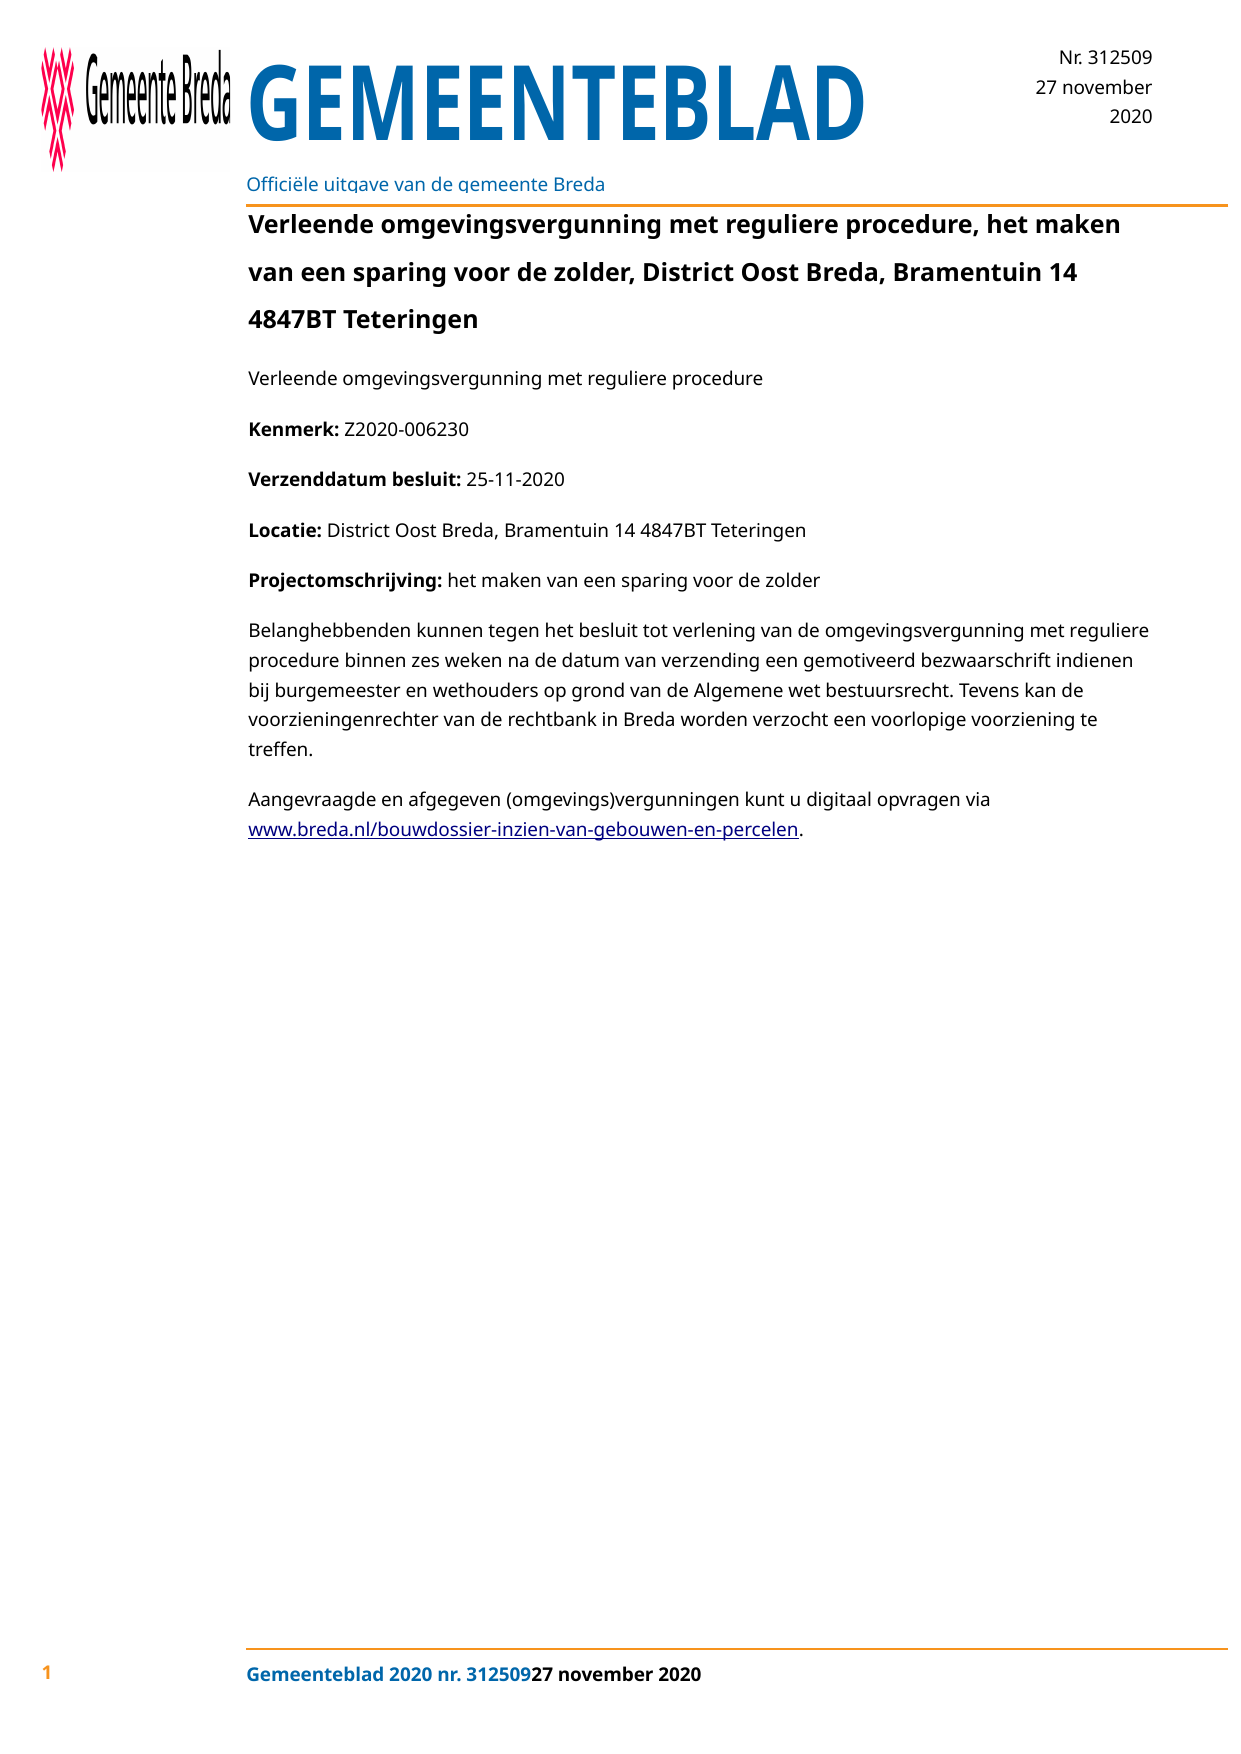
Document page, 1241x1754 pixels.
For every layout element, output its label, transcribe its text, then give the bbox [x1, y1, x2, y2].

text Belanghebbenden kunnen tegen het besluit tot verlening van de omgevingsvergunning met reguliere procedure binnen zes weken na de datum van verzending een gemotiveerd bezwaarschrift indienen bij burgemeester en wethouders op grond van de Algemene wet bestuursrecht. Tevens kan de voorzieningenrechter van de rechtbank in Breda worden verzocht een voorlopige voorziening te treffen. [248, 618, 1152, 762]
text Projectomschrijving: het maken van een sparing voor de zolder [248, 567, 1152, 593]
text Verzenddatum besluit: 25-11-2020 [248, 466, 1152, 492]
text Aangevraagde en afgegeven (omgevings)vergunningen kunt u digitaal opvragen via www.breda.nl/bouwdossier-inzien-van-gebouwen-en-percelen. [248, 786, 1152, 842]
text Locatie: District Oost Breda, Bramentuin 14 4847BT Teteringen [248, 517, 1152, 542]
text Verleende omgevingsvergunning met reguliere procedure [248, 366, 1152, 391]
text Kenmerk: Z2020-006230 [248, 416, 1152, 442]
text Verleende omgevingsvergunning met reguliere procedure, het maken van een sparing voor de zolder, District Oost Breda, Bramentuin 14 4847BT Teteringen [248, 207, 1152, 336]
picture [41, 47, 231, 172]
